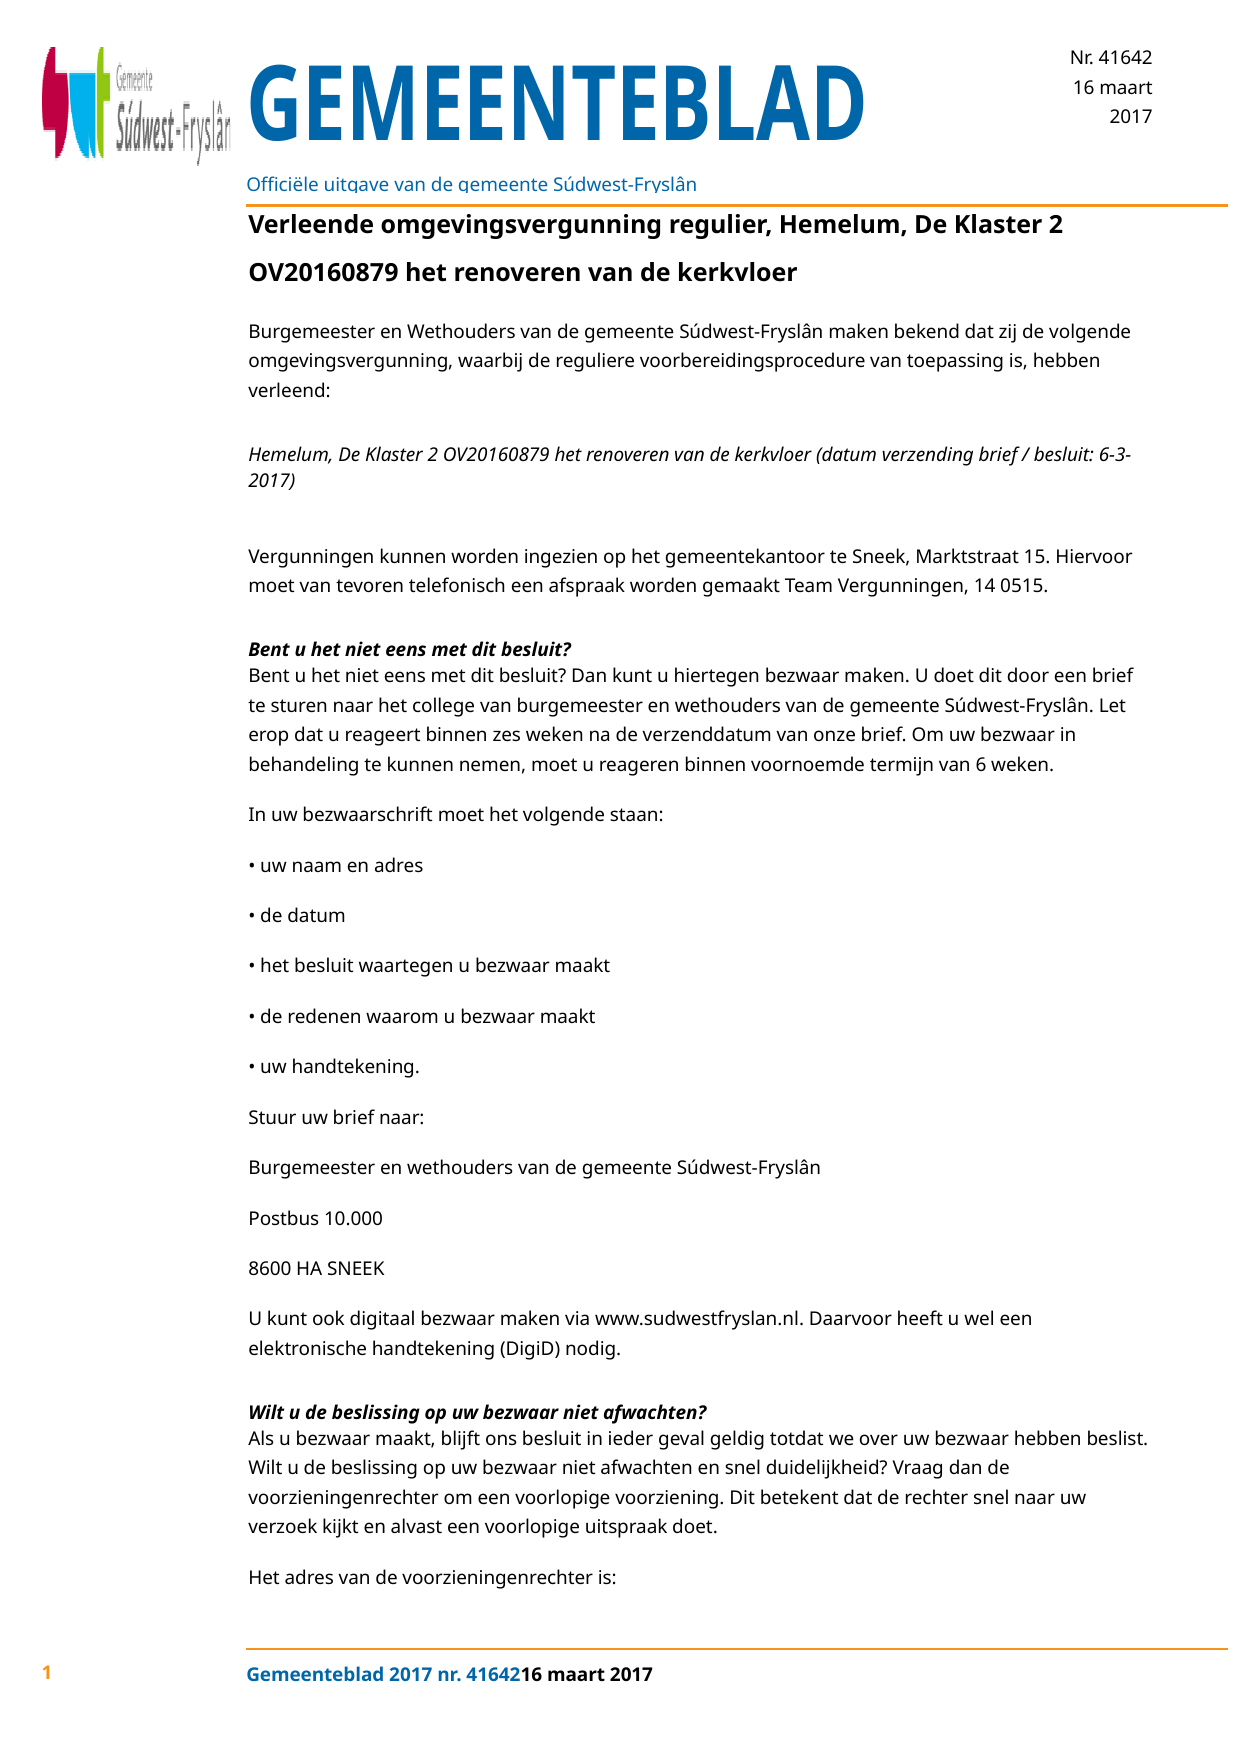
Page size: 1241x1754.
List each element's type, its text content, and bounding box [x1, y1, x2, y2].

picture [41, 47, 231, 172]
text Hemelum, De Klaster 2 OV20160879 het renoveren van de kerkvloer (datum verzending brief / besluit: 6-3-2017) [248, 441, 1152, 492]
text • de redenen waarom u bezwaar maakt [248, 1003, 1152, 1029]
text Burgemeester en Wethouders van de gemeente Súdwest-Fryslân maken bekend dat zij de volgende omgevingsvergunning, waarbij de reguliere voorbereidingsprocedure van toepassing is, hebben verleend: [248, 318, 1152, 403]
text Wilt u de beslissing op uw bezwaar niet afwachten? [248, 1399, 1152, 1425]
text Burgemeester en wethouders van de gemeente Súdwest-Fryslân [248, 1154, 1152, 1180]
text 8600 HA SNEEK [248, 1255, 1152, 1281]
text • het besluit waartegen u bezwaar maakt [248, 953, 1152, 978]
text • de datum [248, 902, 1152, 928]
text U kunt ook digitaal bezwaar maken via www.sudwestfryslan.nl. Daarvoor heeft u wel een elektronische handtekening (DigiD) nodig. [248, 1306, 1152, 1361]
text Als u bezwaar maakt, blijft ons besluit in ieder geval geldig totdat we over uw bezwaar hebben beslist. Wilt u de beslissing op uw bezwaar niet afwachten en snel duidelijkheid? Vraag dan de voorzieningenrechter om een voorlopige voorziening. Dit betekent dat de rechter snel naar uw verzoek kijkt en alvast een voorlopige uitspraak doet. [248, 1425, 1152, 1539]
text Bent u het niet eens met dit besluit? [248, 636, 1152, 662]
text Bent u het niet eens met dit besluit? Dan kunt u hiertegen bezwaar maken. U doet dit door een brief te sturen naar het college van burgemeester en wethouders van de gemeente Súdwest-Fryslân. Let erop dat u reageert binnen zes weken na de verzenddatum van onze brief. Om uw bezwaar in behandeling te kunnen nemen, moet u reageren binnen voornoemde termijn van 6 weken. [248, 662, 1152, 777]
text Het adres van de voorzieningenrechter is: [248, 1564, 1152, 1590]
text • uw handtekening. [248, 1053, 1152, 1079]
text Postbus 10.000 [248, 1205, 1152, 1230]
text Verleende omgevingsvergunning regulier, Hemelum, De Klaster 2 OV20160879 het renoveren van de kerkvloer [248, 207, 1152, 288]
text Vergunningen kunnen worden ingezien op het gemeentekantoor te Sneek, Marktstraat 15. Hiervoor moet van tevoren telefonisch een afspraak worden gemaakt Team Vergunningen, 14 0515. [248, 543, 1152, 598]
text • uw naam en adres [248, 852, 1152, 877]
text In uw bezwaarschrift moet het volgende staan: [248, 801, 1152, 827]
text Stuur uw brief naar: [248, 1104, 1152, 1129]
